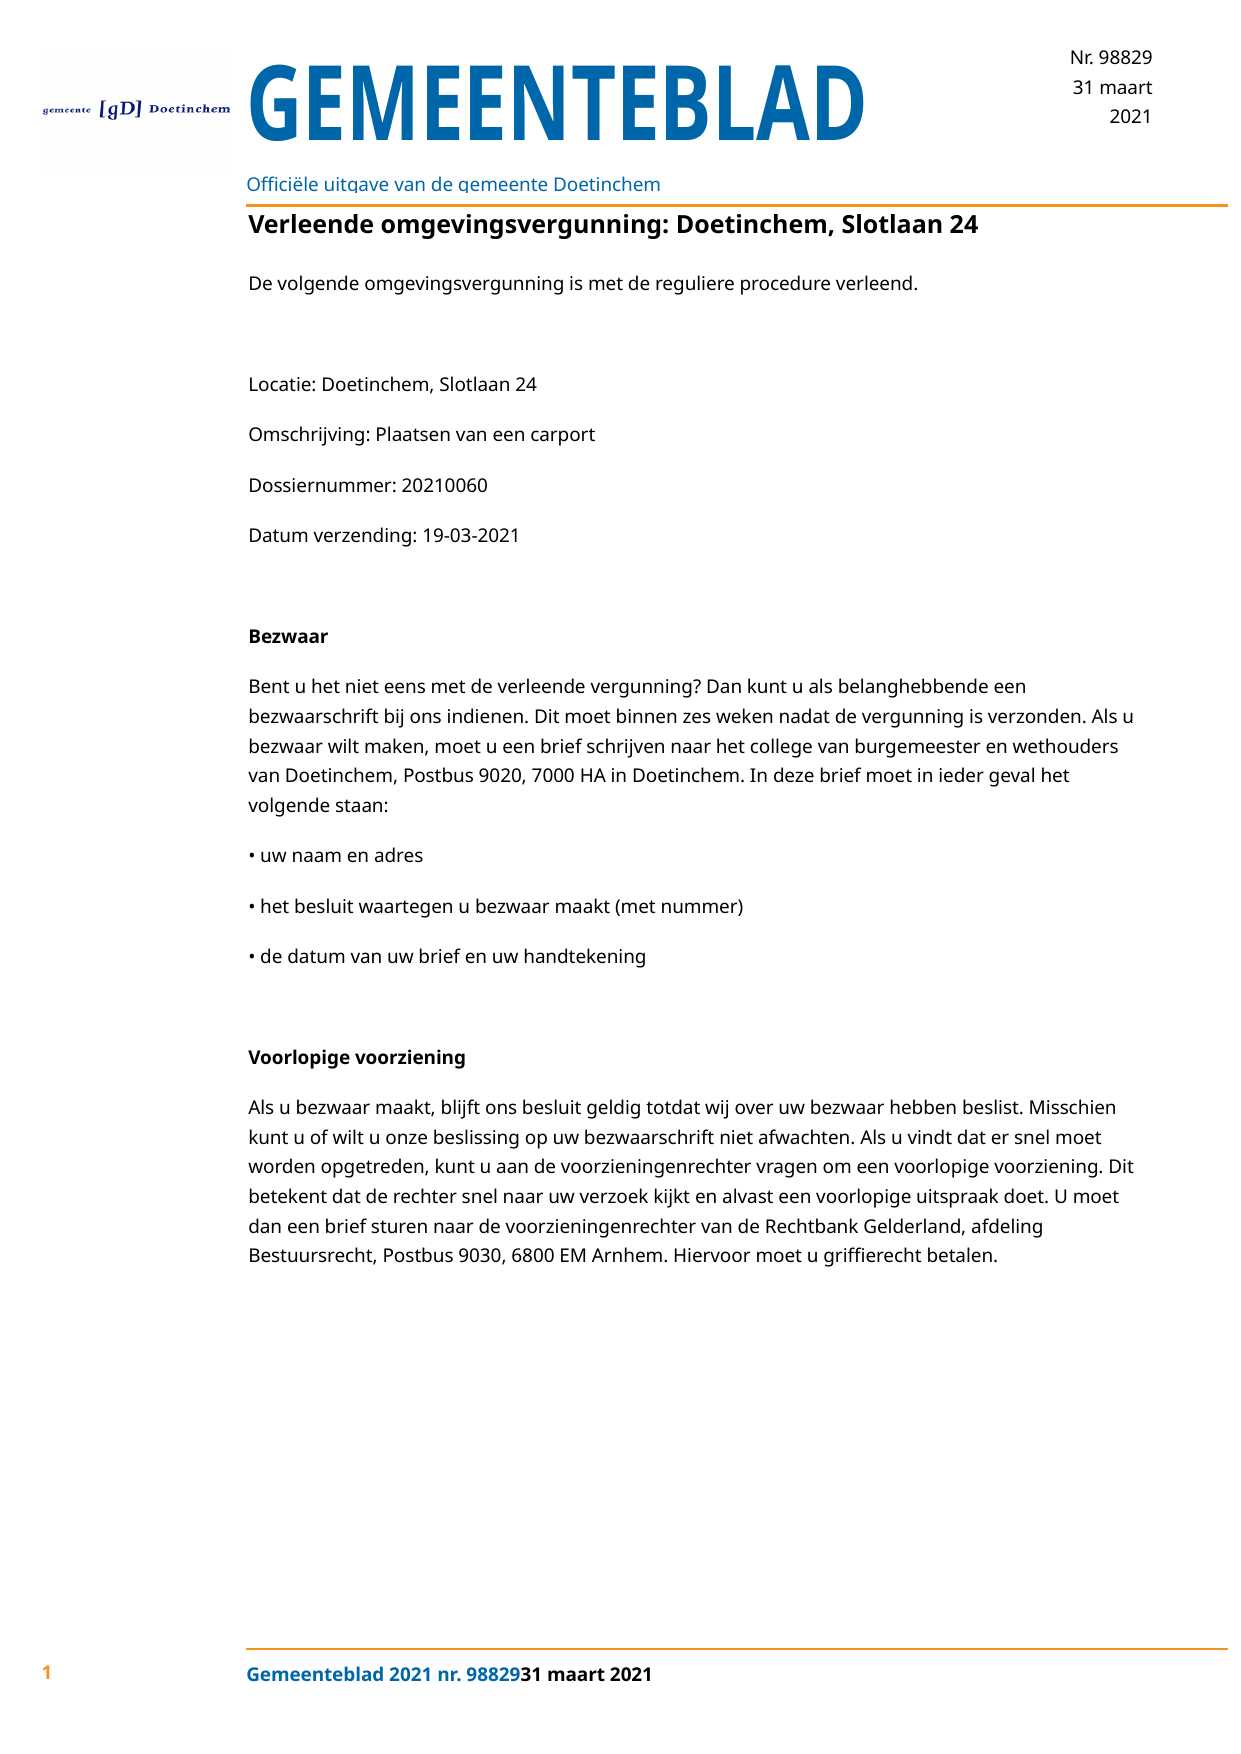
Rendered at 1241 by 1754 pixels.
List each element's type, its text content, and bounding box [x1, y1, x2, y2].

picture [41, 47, 231, 172]
text Omschrijving: Plaatsen van een carport [248, 422, 1152, 447]
text • het besluit waartegen u bezwaar maakt (met nummer) [248, 893, 1152, 918]
text Bezwaar [248, 623, 1152, 649]
text Verleende omgevingsvergunning: Doetinchem, Slotlaan 24 [248, 207, 1152, 241]
text De volgende omgevingsvergunning is met de reguliere procedure verleend. [248, 270, 1152, 296]
text Als u bezwaar maakt, blijft ons besluit geldig totdat wij over uw bezwaar hebben beslist. Misschien kunt u of wilt u onze beslissing op uw bezwaarschrift niet afwachten. Als u vindt dat er snel moet worden opgetreden, kunt u aan de voorzieningenrechter vragen om een voorlopige voorziening. Dit betekent dat de rechter snel naar uw verzoek kijkt en alvast een voorlopige uitspraak doet. U moet dan een brief sturen naar de voorzieningenrechter van de Rechtbank Gelderland, afdeling Bestuursrecht, Postbus 9030, 6800 EM Arnhem. Hiervoor moet u griffierecht betalen. [248, 1094, 1152, 1268]
text Voorlopige voorziening [248, 1044, 1152, 1070]
text Locatie: Doetinchem, Slotlaan 24 [248, 371, 1152, 397]
text • de datum van uw brief en uw handtekening [248, 943, 1152, 969]
text Datum verzending: 19-03-2021 [248, 522, 1152, 548]
text Dossiernummer: 20210060 [248, 472, 1152, 498]
text • uw naam en adres [248, 842, 1152, 868]
text Bent u het niet eens met de verleende vergunning? Dan kunt u als belanghebbende een bezwaarschrift bij ons indienen. Dit moet binnen zes weken nadat de vergunning is verzonden. Als u bezwaar wilt maken, moet u een brief schrijven naar het college van burgemeester en wethouders van Doetinchem, Postbus 9020, 7000 HA in Doetinchem. In deze brief moet in ieder geval het volgende staan: [248, 674, 1152, 818]
